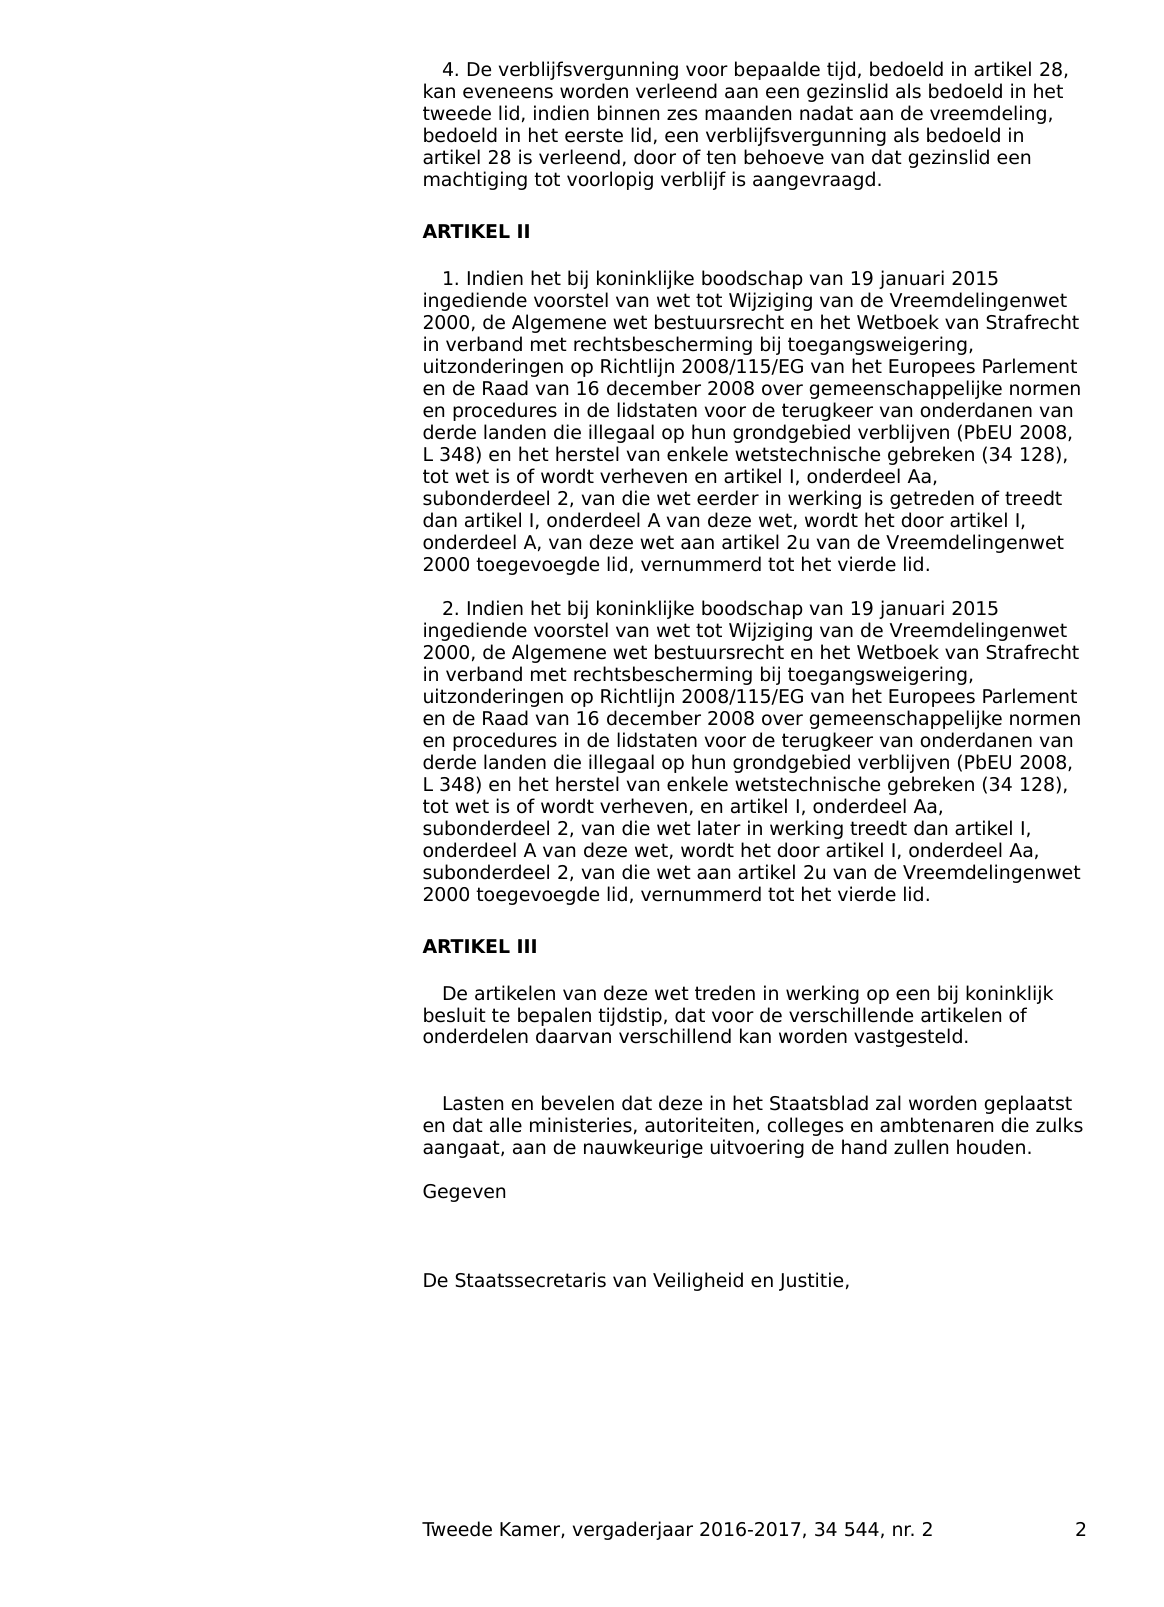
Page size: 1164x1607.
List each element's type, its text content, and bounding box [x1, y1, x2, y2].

subtitle ARTIKEL III [422, 936, 1087, 957]
text De Staatssecretaris van Veiligheid en Justitie, [422, 1269, 1087, 1291]
text 1. Indien het bij koninklijke boodschap van 19 januari 2015 ingediende voorstel van wet tot Wijziging van de Vreemdelingenwet 2000, de Algemene wet bestuursrecht en het Wetboek van Strafrecht in verband met rechtsbescherming bij toegangsweigering, uitzonderingen op Richtlijn 2008/115/EG van het Europees Parlement en de Raad van 16 december 2008 over gemeenschappelijke normen en procedures in de lidstaten voor de terugkeer van onderdanen van derde landen die illegaal op hun grondgebied verblijven (PbEU 2008, L 348) en het herstel van enkele wetstechnische gebreken (34 128), tot wet is of wordt verheven en artikel I, onderdeel Aa, subonderdeel 2, van die wet eerder in werking is getreden of treedt dan artikel I, onderdeel A van deze wet, wordt het door artikel I, onderdeel A, van deze wet aan artikel 2u van de Vreemdelingenwet 2000 toegevoegde lid, vernummerd tot het vierde lid. [422, 268, 1087, 576]
subtitle ARTIKEL II [422, 221, 1087, 243]
text De artikelen van deze wet treden in werking op een bij koninklijk besluit te bepalen tijdstip, dat voor de verschillende artikelen of onderdelen daarvan verschillend kan worden vastgesteld. [422, 982, 1087, 1048]
text Gegeven [422, 1181, 1087, 1203]
text 2. Indien het bij koninklijke boodschap van 19 januari 2015 ingediende voorstel van wet tot Wijziging van de Vreemdelingenwet 2000, de Algemene wet bestuursrecht en het Wetboek van Strafrecht in verband met rechtsbescherming bij toegangsweigering, uitzonderingen op Richtlijn 2008/115/EG van het Europees Parlement en de Raad van 16 december 2008 over gemeenschappelijke normen en procedures in de lidstaten voor de terugkeer van onderdanen van derde landen die illegaal op hun grondgebied verblijven (PbEU 2008, L 348) en het herstel van enkele wetstechnische gebreken (34 128), tot wet is of wordt verheven, en artikel I, onderdeel Aa, subonderdeel 2, van die wet later in werking treedt dan artikel I, onderdeel A van deze wet, wordt het door artikel I, onderdeel Aa, subonderdeel 2, van die wet aan artikel 2u van de Vreemdelingenwet 2000 toegevoegde lid, vernummerd tot het vierde lid. [422, 598, 1087, 906]
text Lasten en bevelen dat deze in het Staatsblad zal worden geplaatst en dat alle ministeries, autoriteiten, colleges en ambtenaren die zulks aangaat, aan de nauwkeurige uitvoering de hand zullen houden. [422, 1093, 1087, 1159]
text 4. De verblijfsvergunning voor bepaalde tijd, bedoeld in artikel 28, kan eveneens worden verleend aan een gezinslid als bedoeld in het tweede lid, indien binnen zes maanden nadat aan de vreemdeling, bedoeld in het eerste lid, een verblijfsvergunning als bedoeld in artikel 28 is verleend, door of ten behoeve van dat gezinslid een machtiging tot voorlopig verblijf is aangevraagd. [422, 59, 1087, 191]
